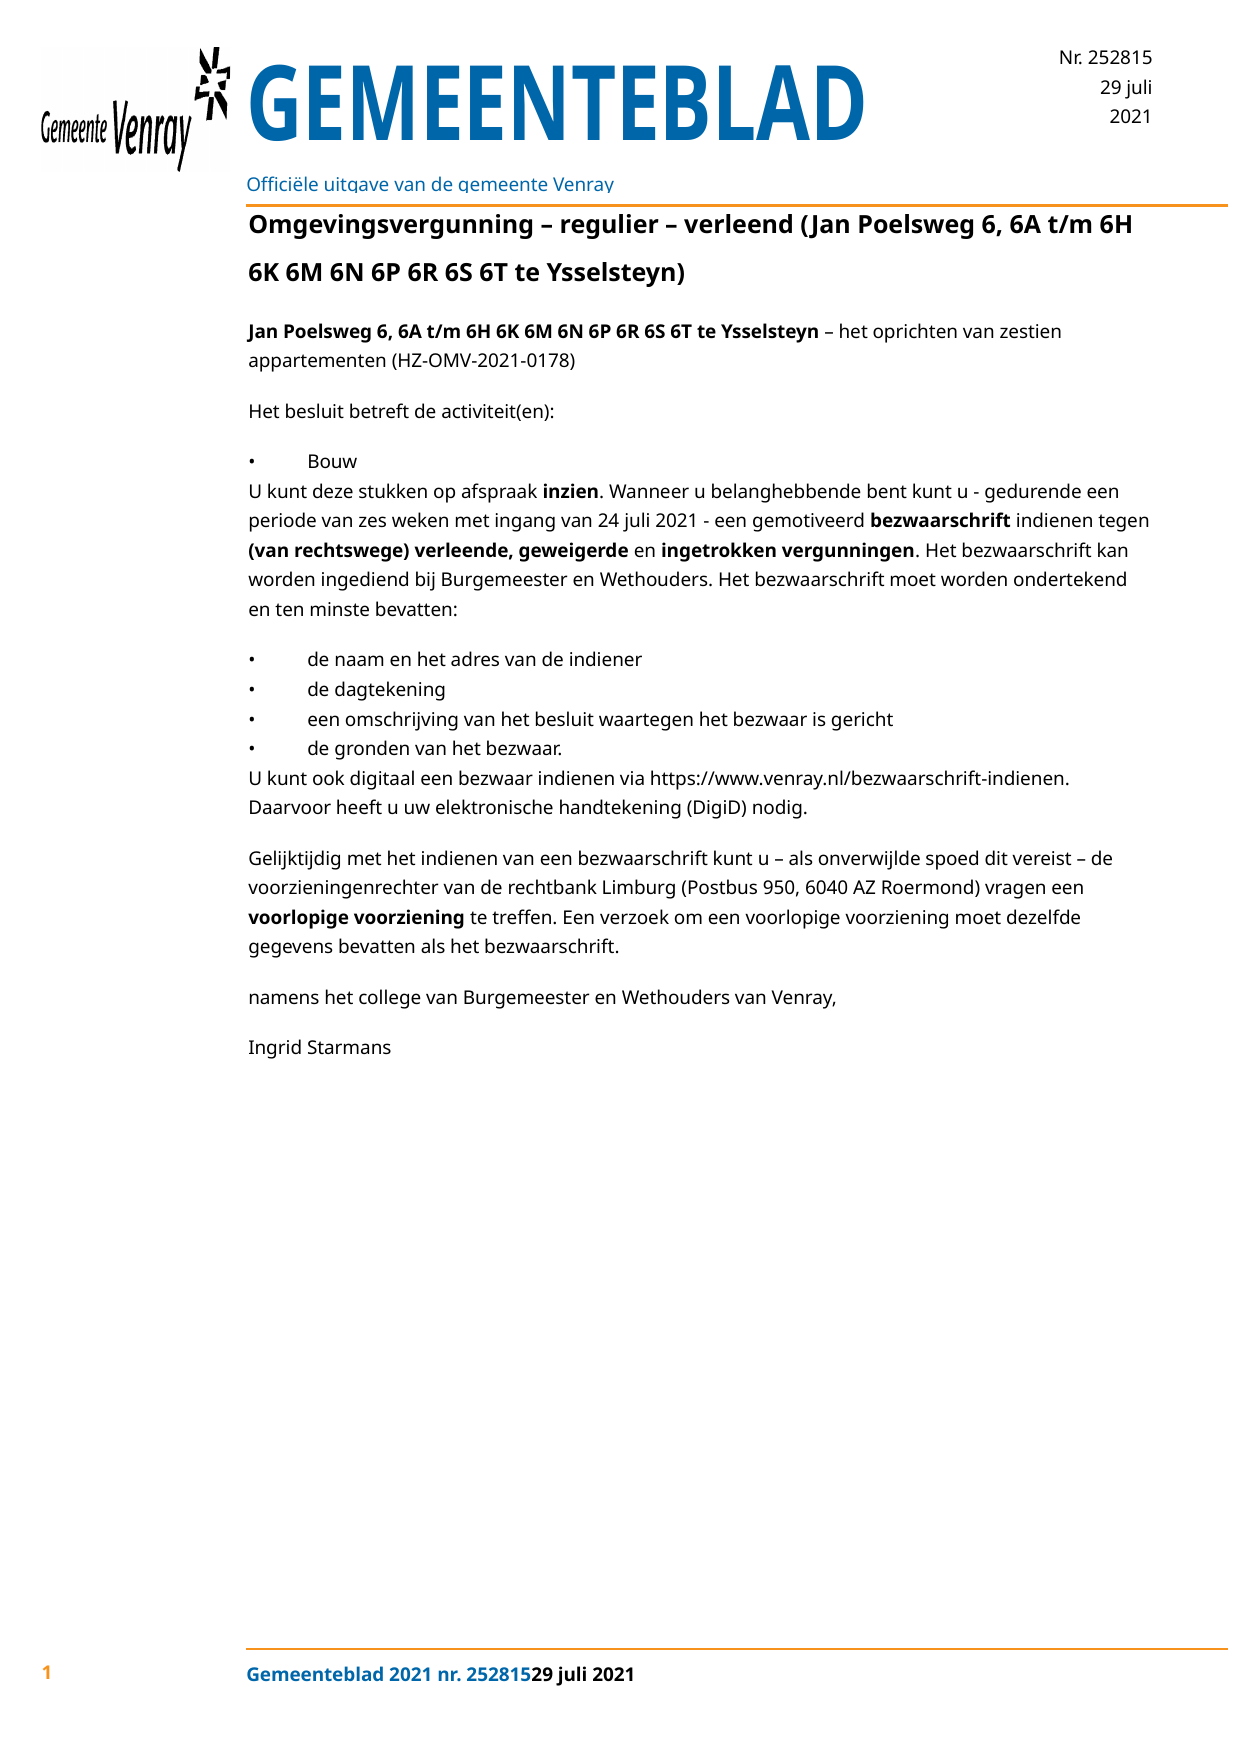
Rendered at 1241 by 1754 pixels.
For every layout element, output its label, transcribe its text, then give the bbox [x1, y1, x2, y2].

list de gronden van het bezwaar. [248, 735, 1152, 761]
list Bouw [248, 448, 1152, 474]
list de dagtekening [248, 676, 1152, 702]
picture [41, 47, 231, 172]
text Jan Poelsweg 6, 6A t/m 6H 6K 6M 6N 6P 6R 6S 6T te Ysselsteyn – het oprichten van zestien appartementen (HZ-OMV-2021-0178) [248, 318, 1152, 373]
text Ingrid Starmans [248, 1034, 1152, 1060]
text Gelijktijdig met het indienen van een bezwaarschrift kunt u – als onverwijlde spoed dit vereist – de voorzieningenrechter van de rechtbank Limburg (Postbus 950, 6040 AZ Roermond) vragen een voorlopige voorziening te treffen. Een verzoek om een voorlopige voorziening moet dezelfde gegevens bevatten als het bezwaarschrift. [248, 845, 1152, 959]
text Omgevingsvergunning – regulier – verleend (Jan Poelsweg 6, 6A t/m 6H 6K 6M 6N 6P 6R 6S 6T te Ysselsteyn) [248, 207, 1152, 288]
list de naam en het adres van de indiener [248, 647, 1152, 672]
text U kunt deze stukken op afspraak inzien. Wanneer u belanghebbende bent kunt u - gedurende een periode van zes weken met ingang van 24 juli 2021 - een gemotiveerd bezwaarschrift indienen tegen (van rechtswege) verleende, geweigerde en ingetrokken vergunningen. Het bezwaarschrift kan worden ingediend bij Burgemeester en Wethouders. Het bezwaarschrift moet worden ondertekend en ten minste bevatten: [248, 478, 1152, 622]
text namens het college van Burgemeester en Wethouders van Venray, [248, 984, 1152, 1010]
text Het besluit betreft de activiteit(en): [248, 398, 1152, 424]
text U kunt ook digitaal een bezwaar indienen via https://www.venray.nl/bezwaarschrift-indienen. Daarvoor heeft u uw elektronische handtekening (DigiD) nodig. [248, 765, 1152, 820]
list een omschrijving van het besluit waartegen het bezwaar is gericht [248, 706, 1152, 732]
